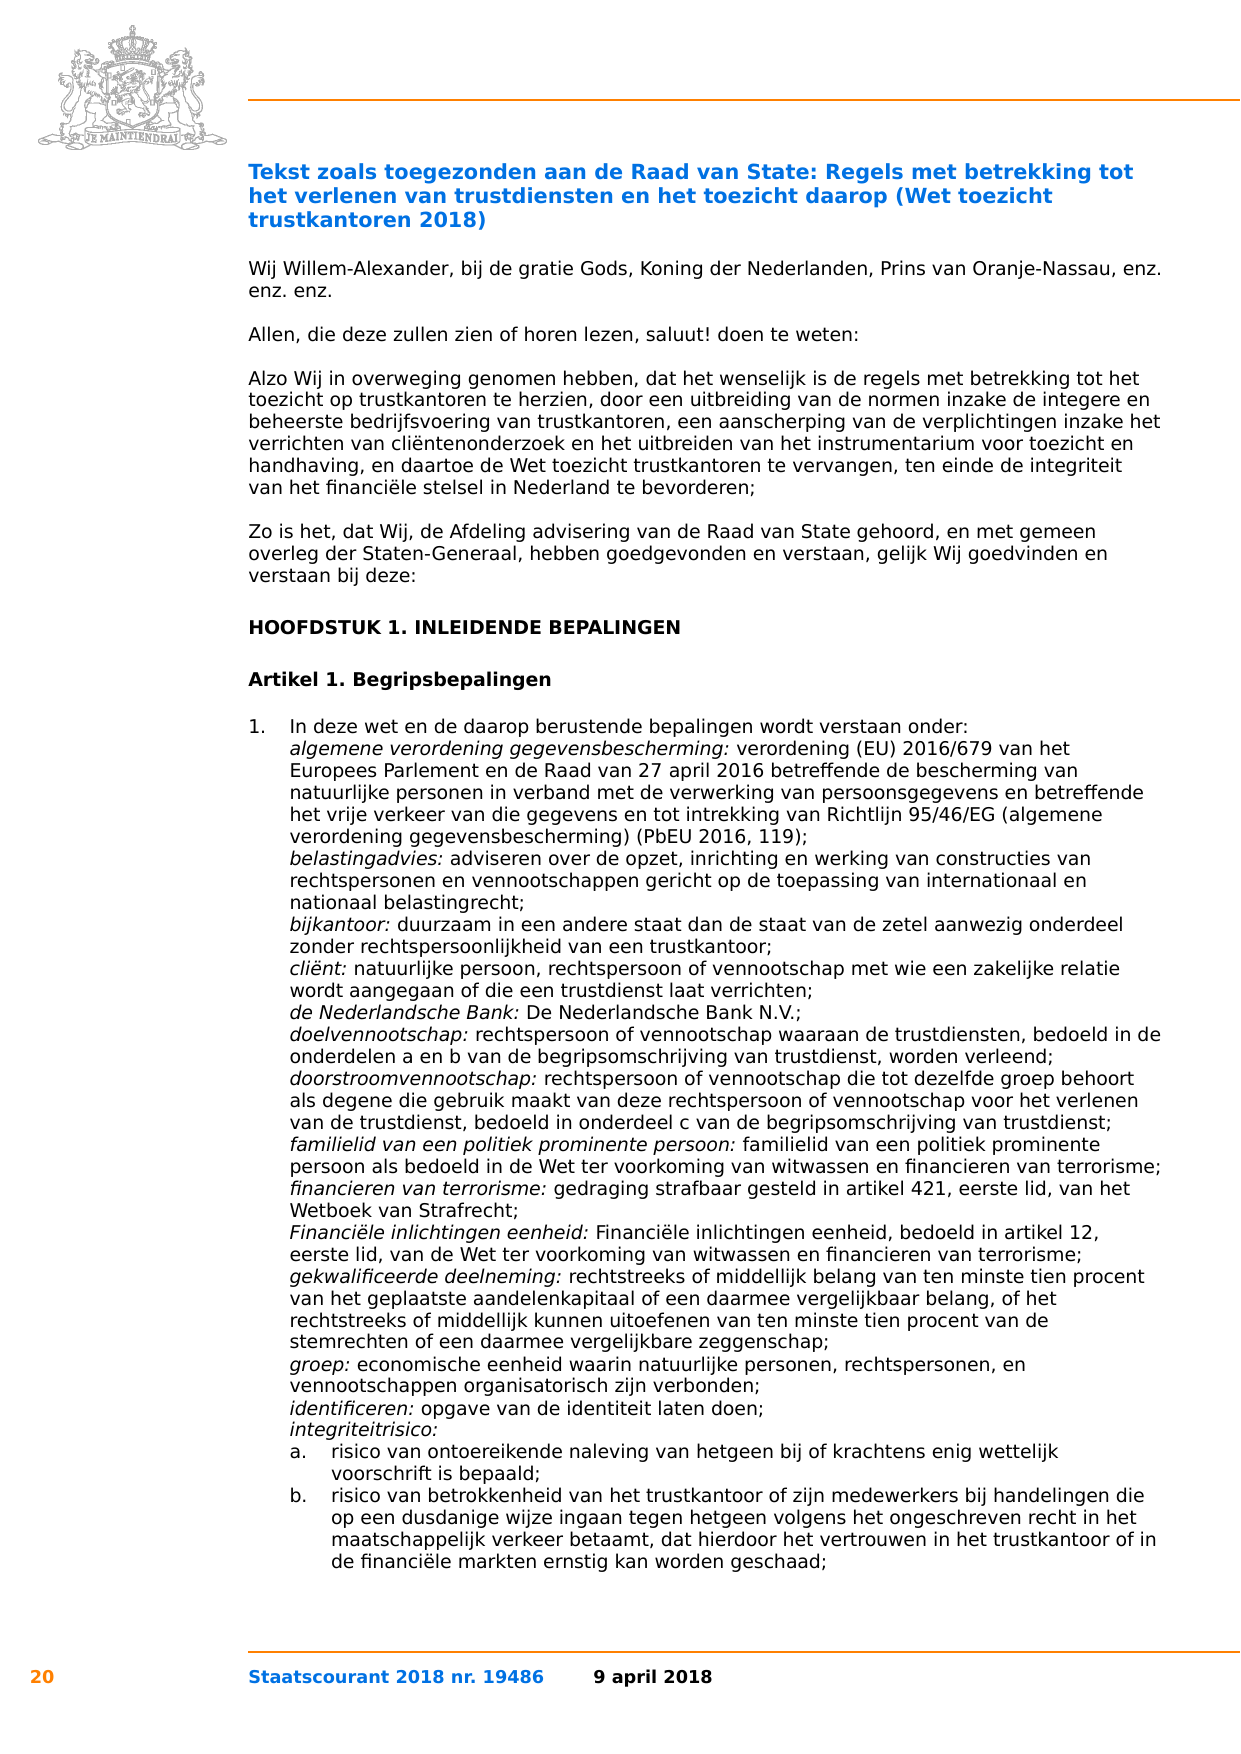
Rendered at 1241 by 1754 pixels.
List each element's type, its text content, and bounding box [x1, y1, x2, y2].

text doorstroomvennootschap: rechtspersoon of vennootschap die tot dezelfde groep behoort als degene die gebruik maakt van deze rechtspersoon of vennootschap voor het verlenen van de trustdienst, bedoeld in onderdeel c van de begripsomschrijving van trustdienst; [289, 1068, 1163, 1134]
subtitle Artikel 1. Begripsbepalingen [248, 669, 1163, 691]
text cliënt: natuurlijke persoon, rechtspersoon of vennootschap met wie een zakelijke relatie wordt aangegaan of die een trustdienst laat verrichten; [289, 958, 1163, 1002]
subtitle Tekst zoals toegezonden aan de Raad van State: Regels met betrekking tot het verlenen van trustdiensten en het toezicht daarop (Wet toezicht trustkantoren 2018) [248, 160, 1163, 233]
text bijkantoor: duurzaam in een andere staat dan de staat van de zetel aanwezig onderdeel zonder rechtspersoonlijkheid van een trustkantoor; [289, 914, 1163, 958]
text Zo is het, dat Wij, de Afdeling advisering van de Raad van State gehoord, en met gemeen overleg der Staten-Generaal, hebben goedgevonden en verstaan, gelijk Wij goedvinden en verstaan bij deze: [248, 521, 1163, 587]
text doelvennootschap: rechtspersoon of vennootschap waaraan de trustdiensten, bedoeld in de onderdelen a en b van de begripsomschrijving van trustdienst, worden verleend; [289, 1024, 1163, 1068]
text belastingadvies: adviseren over de opzet, inrichting en werking van constructies van rechtspersonen en vennootschappen gericht op de toepassing van internationaal en nationaal belastingrecht; [289, 848, 1163, 914]
text algemene verordening gegevensbescherming: verordening (EU) 2016/679 van het Europees Parlement en de Raad van 27 april 2016 betreffende de bescherming van natuurlijke personen in verband met de verwerking van persoonsgegevens en betreffende het vrije verkeer van die gegevens en tot intrekking van Richtlijn 95/46/EG (algemene verordening gegevensbescherming) (PbEU 2016, 119); [289, 738, 1163, 848]
text de Nederlandsche Bank: De Nederlandsche Bank N.V.; [289, 1002, 1163, 1024]
text a. risico van ontoereikende naleving van hetgeen bij of krachtens enig wettelijk voorschrift is bepaald; [289, 1441, 1163, 1485]
text gekwalificeerde deelneming: rechtstreeks of middellijk belang van ten minste tien procent van het geplaatste aandelenkapitaal of een daarmee vergelijkbaar belang, of het rechtstreeks of middellijk kunnen uitoefenen van ten minste tien procent van de stemrechten of een daarmee vergelijkbare zeggenschap; [289, 1266, 1163, 1353]
text integriteitrisico: [289, 1419, 1163, 1441]
text Alzo Wij in overweging genomen hebben, dat het wenselijk is de regels met betrekking tot het toezicht op trustkantoren te herzien, door een uitbreiding van de normen inzake de integere en beheerste bedrijfsvoering van trustkantoren, een aanscherping van de verplichtingen inzake het verrichten van cliëntenonderzoek en het uitbreiden van het instrumentarium voor toezicht en handhaving, en daartoe de Wet toezicht trustkantoren te vervangen, ten einde de integriteit van het financiële stelsel in Nederland te bevorderen; [248, 367, 1163, 499]
text 1. In deze wet en de daarop berustende bepalingen wordt verstaan onder: [248, 716, 1163, 738]
text familielid van een politiek prominente persoon: familielid van een politiek prominente persoon als bedoeld in de Wet ter voorkoming van witwassen en financieren van terrorisme; [289, 1134, 1163, 1178]
text Wij Willem-Alexander, bij de gratie Gods, Koning der Nederlanden, Prins van Oranje-Nassau, enz. enz. enz. [248, 258, 1163, 302]
text financieren van terrorisme: gedraging strafbaar gesteld in artikel 421, eerste lid, van het Wetboek van Strafrecht; [289, 1178, 1163, 1222]
text groep: economische eenheid waarin natuurlijke personen, rechtspersonen, en vennootschappen organisatorisch zijn verbonden; [289, 1353, 1163, 1397]
text Financiële inlichtingen eenheid: Financiële inlichtingen eenheid, bedoeld in artikel 12, eerste lid, van de Wet ter voorkoming van witwassen en financieren van terrorisme; [289, 1222, 1163, 1266]
subtitle HOOFDSTUK 1. INLEIDENDE BEPALINGEN [248, 617, 1163, 639]
picture [38, 25, 227, 150]
text identificeren: opgave van de identiteit laten doen; [289, 1397, 1163, 1419]
text Allen, die deze zullen zien of horen lezen, saluut! doen te weten: [248, 323, 1163, 346]
text b. risico van betrokkenheid van het trustkantoor of zijn medewerkers bij handelingen die op een dusdanige wijze ingaan tegen hetgeen volgens het ongeschreven recht in het maatschappelijk verkeer betaamt, dat hierdoor het vertrouwen in het trustkantoor of in de financiële markten ernstig kan worden geschaad; [289, 1485, 1163, 1573]
